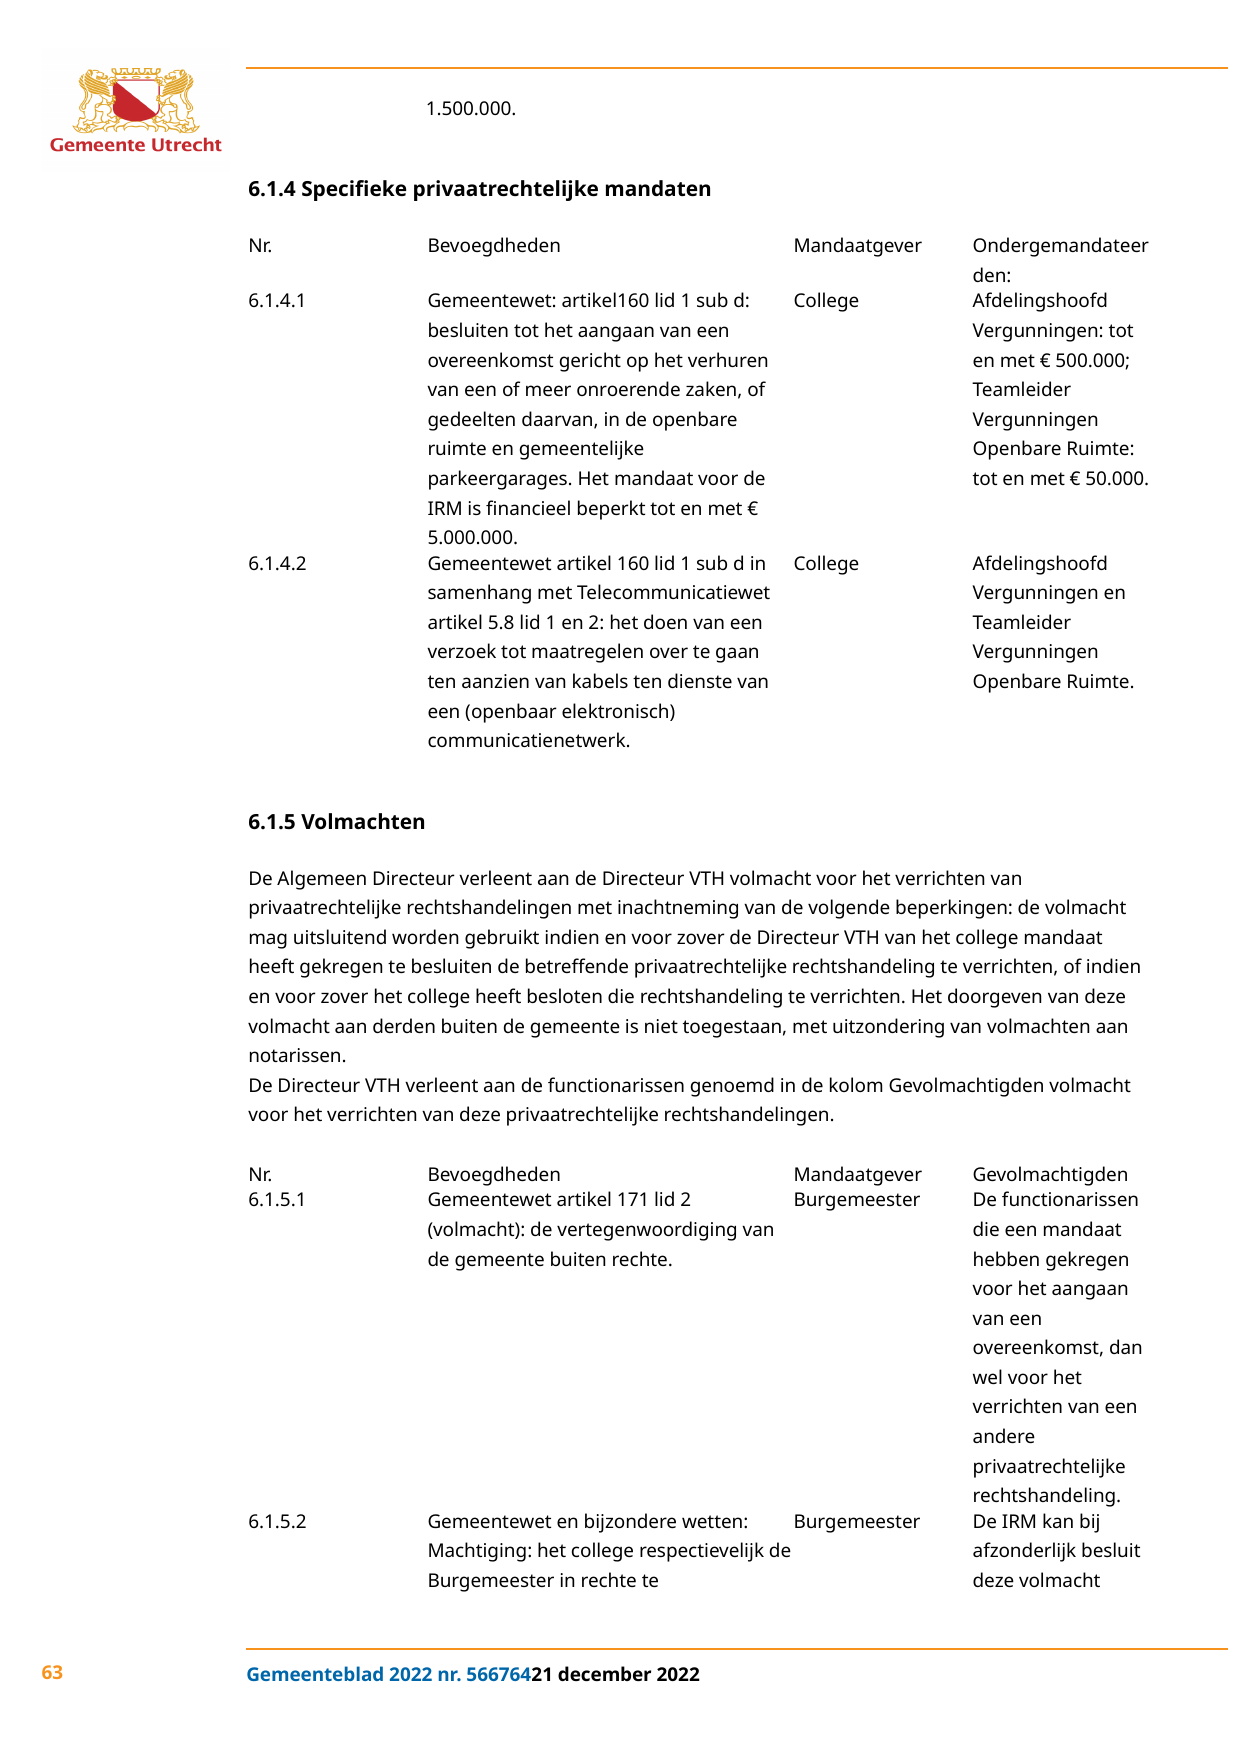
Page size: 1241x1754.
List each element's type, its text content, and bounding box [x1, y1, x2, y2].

table_header Nr. [248, 232, 427, 288]
table_cell [789, 95, 966, 121]
text 6.1.4 Specifieke privaatrechtelijke mandaten [248, 174, 1152, 203]
table_cell Gemeentewet: artikel160 lid 1 sub d: besluiten tot het aangaan van een overeenkomst gericht op het verhuren van een of meer onroerende zaken, of gedeelten daarvan, in de openbare ruimte en gemeentelijke parkeergarages. Het mandaat voor de IRM is financieel beperkt tot en met € 5.000.000. [427, 288, 793, 550]
table_cell 6.1.4.2 [248, 550, 427, 753]
table_header Mandaatgever [793, 232, 972, 288]
table_header Nr. [248, 1161, 427, 1187]
table_header Bevoegdheden [427, 1161, 793, 1187]
table_cell Gemeentewet artikel 160 lid 1 sub d in samenhang met Telecommunicatiewet artikel 5.8 lid 1 en 2: het doen van een verzoek tot maatregelen over te gaan ten aanzien van kabels ten dienste van een (openbaar elektronisch) communicatienetwerk. [427, 550, 793, 753]
table_header Mandaatgever [793, 1161, 972, 1187]
table_cell Gemeentewet artikel 171 lid 2 (volmacht): de vertegenwoordiging van de gemeente buiten rechte. [427, 1187, 793, 1508]
table_cell De functionarissen die een mandaat hebben gekregen voor het aangaan van een overeenkomst, dan wel voor het verrichten van een andere privaatrechtelijke rechtshandeling. [973, 1187, 1152, 1508]
table_cell Afdelingshoofd Vergunningen: tot en met € 500.000; Teamleider Vergunningen Openbare Ruimte: tot en met € 50.000. [973, 288, 1152, 550]
table_cell College [793, 550, 972, 753]
text 6.1.5 Volmachten [248, 807, 1152, 835]
table_cell [248, 95, 426, 121]
text De Directeur VTH verleent aan de functionarissen genoemd in de kolom Gevolmachtigden volmacht voor het verrichten van deze privaatrechtelijke rechtshandelingen. [248, 1072, 1152, 1127]
table_header Ondergemandateerden: [973, 232, 1152, 288]
table_header Bevoegdheden [427, 232, 793, 288]
table_cell [966, 95, 1152, 121]
table_cell Burgemeester [793, 1187, 972, 1508]
table_cell Gemeentewet en bijzondere wetten: Machtiging: het college respectievelijk de Burgemeester in rechte te [427, 1508, 793, 1593]
table_header Gevolmachtigden [973, 1161, 1152, 1187]
table_cell 1.500.000. [426, 95, 789, 121]
picture [41, 47, 231, 172]
table_cell 6.1.5.2 [248, 1508, 427, 1593]
table_cell Burgemeester [793, 1508, 972, 1593]
table_cell 6.1.4.1 [248, 288, 427, 550]
table_cell De IRM kan bij afzonderlijk besluit deze volmacht [973, 1508, 1152, 1593]
table_cell 6.1.5.1 [248, 1187, 427, 1508]
table_cell Afdelingshoofd Vergunningen en Teamleider Vergunningen Openbare Ruimte. [973, 550, 1152, 753]
table_cell College [793, 288, 972, 550]
text De Algemeen Directeur verleent aan de Directeur VTH volmacht voor het verrichten van privaatrechtelijke rechtshandelingen met inachtneming van de volgende beperkingen: de volmacht mag uitsluitend worden gebruikt indien en voor zover de Directeur VTH van het college mandaat heeft gekregen te besluiten de betreffende privaatrechtelijke rechtshandeling te verrichten, of indien en voor zover het college heeft besloten die rechtshandeling te verrichten. Het doorgeven van deze volmacht aan derden buiten de gemeente is niet toegestaan, met uitzondering van volmachten aan notarissen. [248, 865, 1152, 1068]
